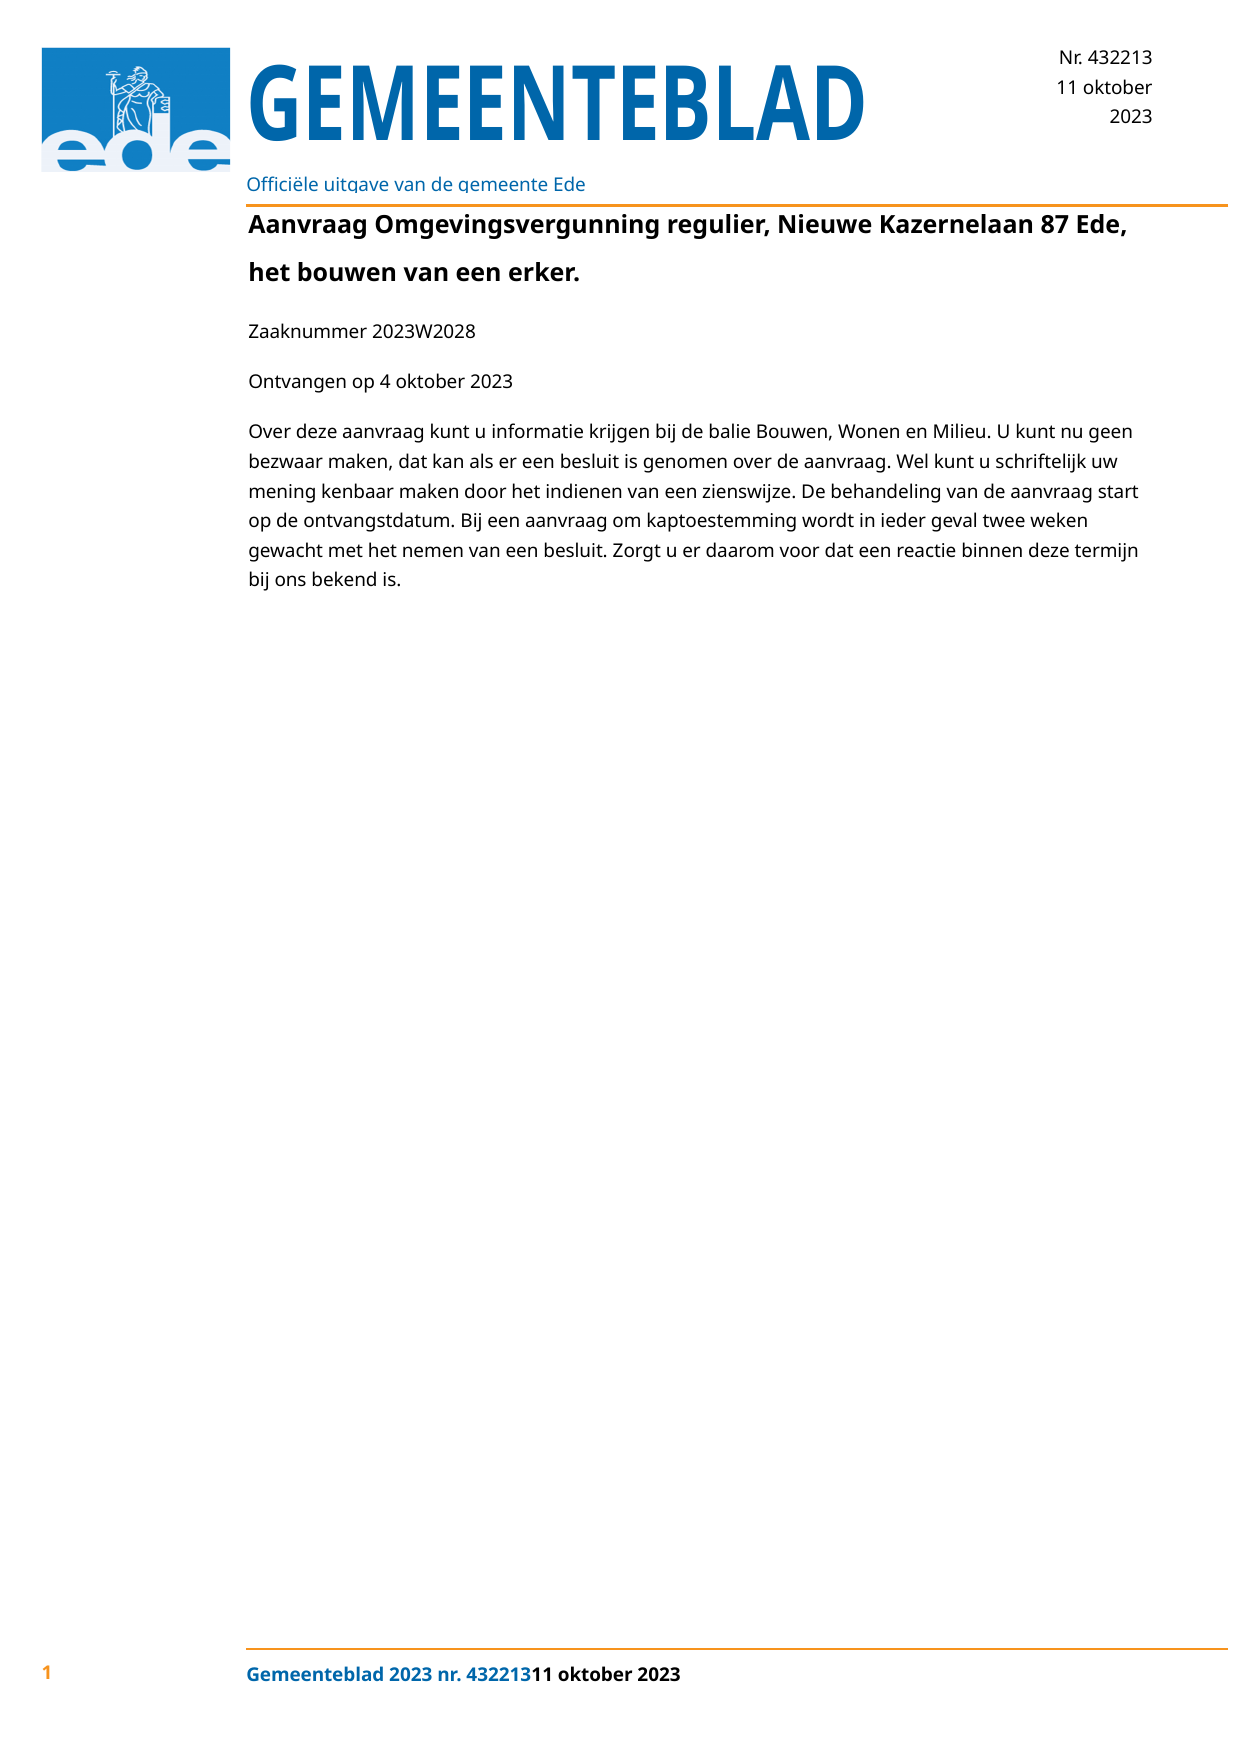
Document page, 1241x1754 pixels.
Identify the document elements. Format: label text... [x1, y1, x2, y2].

text Aanvraag Omgevingsvergunning regulier, Nieuwe Kazernelaan 87 Ede, het bouwen van een erker. [248, 207, 1152, 288]
text Zaaknummer 2023W2028 [248, 318, 1152, 344]
text Ontvangen op 4 oktober 2023 [248, 368, 1152, 394]
picture [41, 47, 231, 172]
text Over deze aanvraag kunt u informatie krijgen bij de balie Bouwen, Wonen en Milieu. U kunt nu geen bezwaar maken, dat kan als er een besluit is genomen over de aanvraag. Wel kunt u schriftelijk uw mening kenbaar maken door het indienen van een zienswijze. De behandeling van de aanvraag start op de ontvangstdatum. Bij een aanvraag om kaptoestemming wordt in ieder geval twee weken gewacht met het nemen van een besluit. Zorgt u er daarom voor dat een reactie binnen deze termijn bij ons bekend is. [248, 419, 1152, 592]
